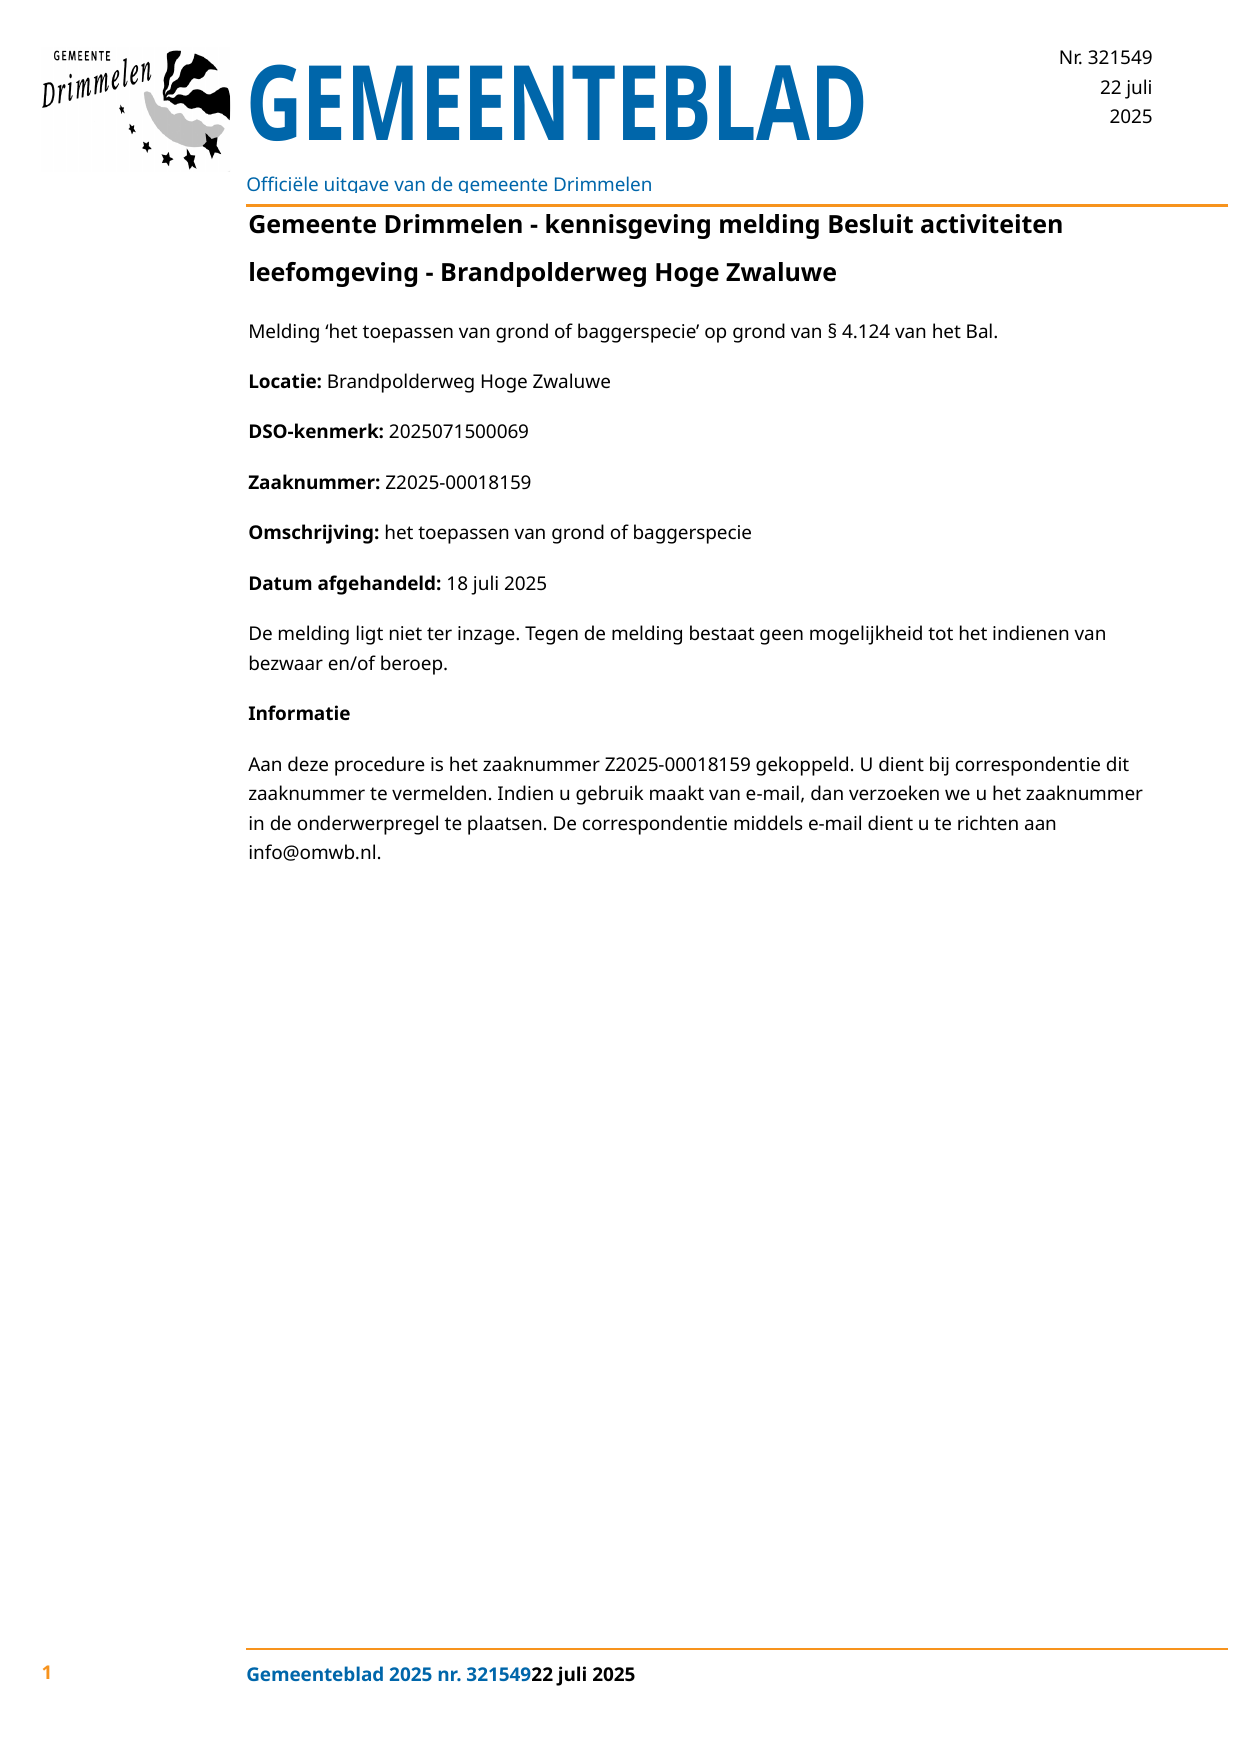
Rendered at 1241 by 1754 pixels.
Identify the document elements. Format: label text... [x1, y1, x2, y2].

picture [41, 47, 231, 172]
text Locatie: Brandpolderweg Hoge Zwaluwe [248, 368, 1152, 394]
text Melding ‘het toepassen van grond of baggerspecie’ op grond van § 4.124 van het Bal. [248, 318, 1152, 344]
text Gemeente Drimmelen - kennisgeving melding Besluit activiteiten leefomgeving - Brandpolderweg Hoge Zwaluwe [248, 207, 1152, 288]
text DSO-kenmerk: 2025071500069 [248, 419, 1152, 444]
text Zaaknummer: Z2025-00018159 [248, 469, 1152, 495]
text Omschrijving: het toepassen van grond of baggerspecie [248, 519, 1152, 545]
text Informatie [248, 700, 1152, 726]
text Datum afgehandeld: 18 juli 2025 [248, 570, 1152, 596]
text De melding ligt niet ter inzage. Tegen de melding bestaat geen mogelijkheid tot het indienen van bezwaar en/of beroep. [248, 620, 1152, 676]
text Aan deze procedure is het zaaknummer Z2025-00018159 gekoppeld. U dient bij correspondentie dit zaaknummer te vermelden. Indien u gebruik maakt van e-mail, dan verzoeken we u het zaaknummer in de onderwerpregel te plaatsen. De correspondentie middels e-mail dient u te richten aan info@omwb.nl. [248, 751, 1152, 865]
